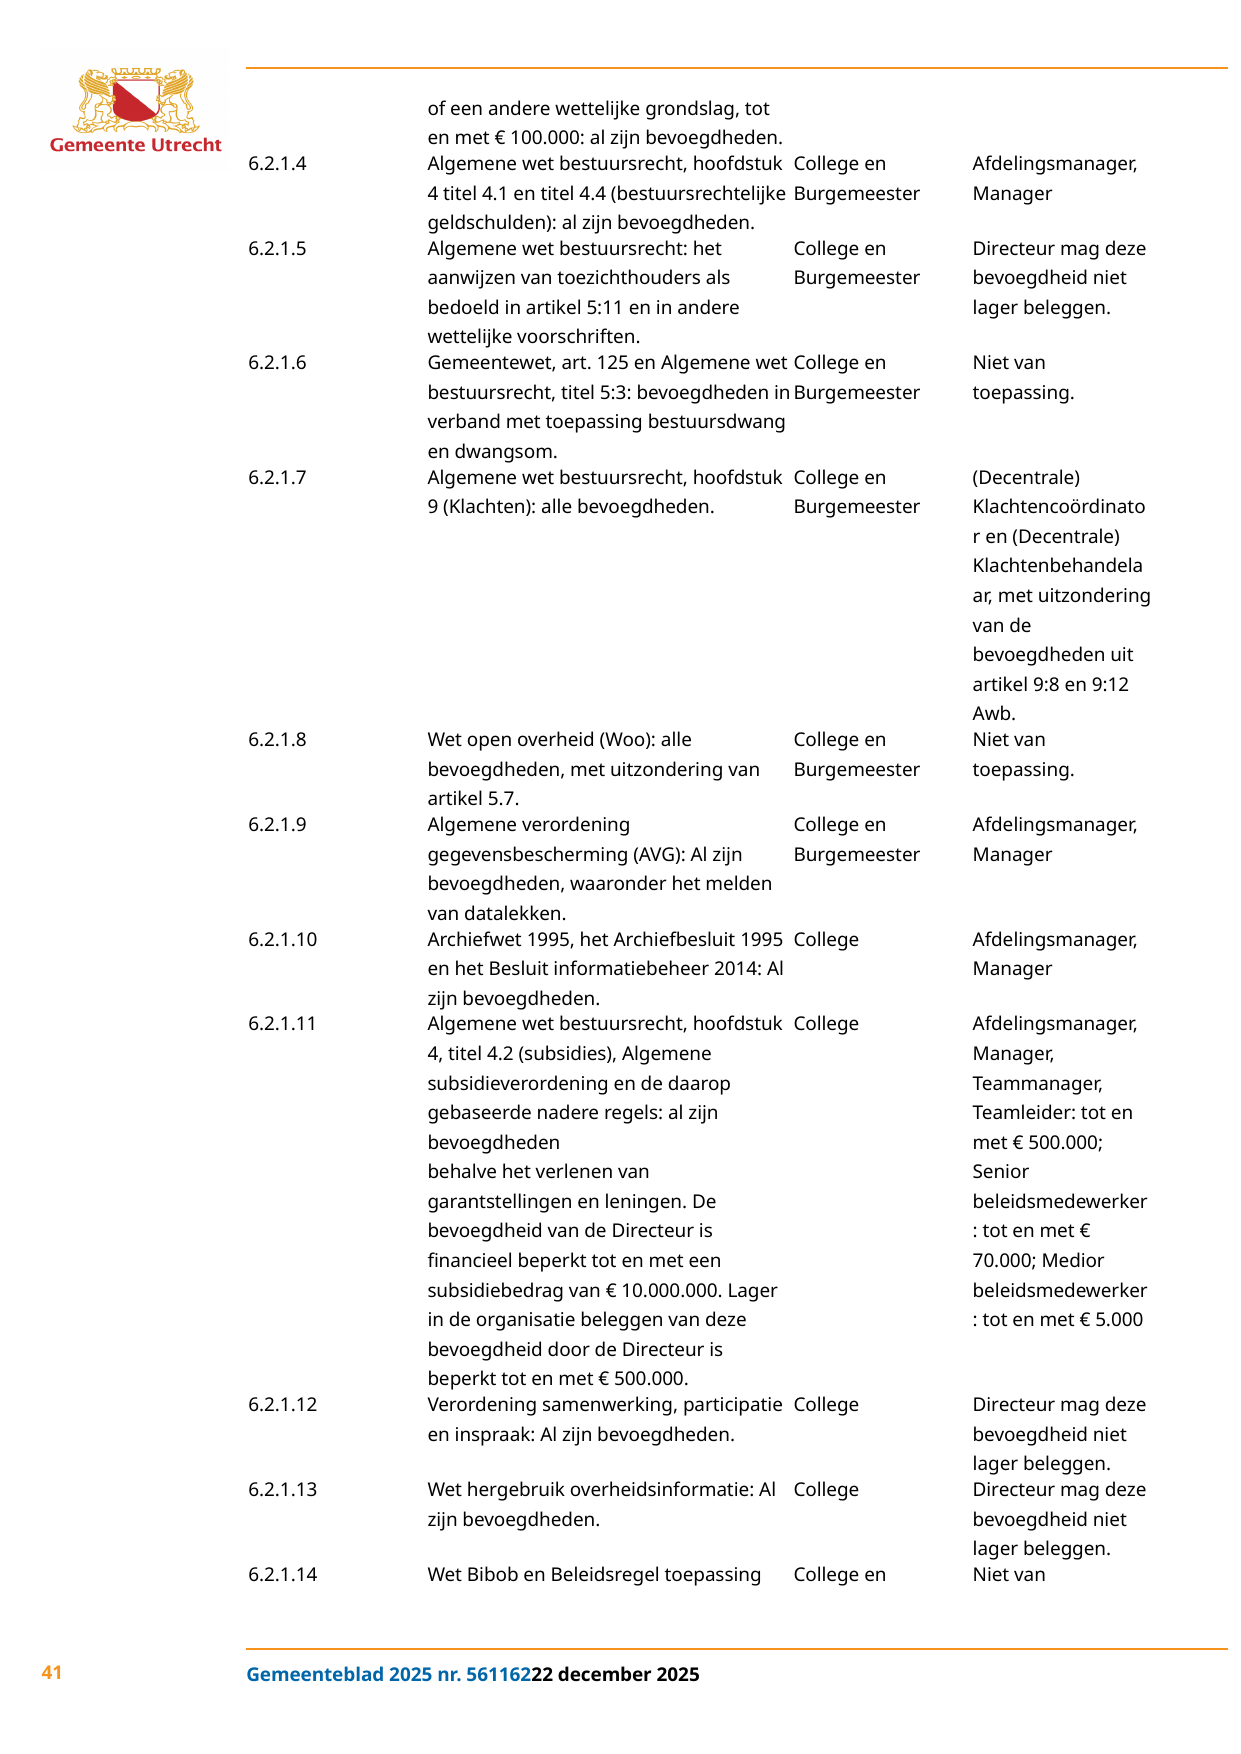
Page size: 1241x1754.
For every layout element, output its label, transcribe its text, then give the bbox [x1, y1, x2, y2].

table_cell Directeur mag deze bevoegdheid niet lager beleggen. [973, 235, 1152, 349]
table_cell 6.2.1.13 [248, 1476, 427, 1561]
table_cell of een andere wettelijke grondslag, tot en met € 100.000: al zijn bevoegdheden. [427, 95, 793, 150]
table_cell 6.2.1.9 [248, 811, 427, 926]
table_cell Algemene verordening gegevensbescherming (AVG): Al zijn bevoegdheden, waaronder het melden van datalekken. [427, 811, 793, 926]
table_cell Directeur mag deze bevoegdheid niet lager beleggen. [973, 1391, 1152, 1476]
table_cell Afdelingsmanager, Manager, Teammanager, Teamleider: tot en met € 500.000; Senior beleidsmedewerker: tot en met € 70.000; Medior beleidsmedewerker: tot en met € 5.000 [973, 1011, 1152, 1391]
table_cell 6.2.1.4 [248, 150, 427, 235]
table_cell 6.2.1.7 [248, 464, 427, 726]
table_cell Verordening samenwerking, participatie en inspraak: Al zijn bevoegdheden. [427, 1391, 793, 1476]
table_cell Archiefwet 1995, het Archiefbesluit 1995 en het Besluit informatiebeheer 2014: Al zijn bevoegdheden. [427, 926, 793, 1011]
table_cell 6.2.1.11 [248, 1011, 427, 1391]
table_cell [793, 95, 972, 150]
table_cell Wet Bibob en Beleidsregel toepassing [427, 1561, 793, 1587]
table_cell [973, 95, 1152, 150]
table_cell [248, 95, 427, 150]
table_cell Afdelingsmanager, Manager [973, 926, 1152, 1011]
table_cell 6.2.1.5 [248, 235, 427, 349]
table_cell Algemene wet bestuursrecht: het aanwijzen van toezichthouders als bedoeld in artikel 5:11 en in andere wettelijke voorschriften. [427, 235, 793, 349]
table_cell College [793, 926, 972, 1011]
table_cell College [793, 1476, 972, 1561]
table_cell College en Burgemeester [793, 464, 972, 726]
table_cell Algemene wet bestuursrecht, hoofdstuk 4 titel 4.1 en titel 4.4 (bestuursrechtelijke geldschulden): al zijn bevoegdheden. [427, 150, 793, 235]
table_cell 6.2.1.14 [248, 1561, 427, 1587]
table_cell Wet hergebruik overheidsinformatie: Al zijn bevoegdheden. [427, 1476, 793, 1561]
picture [41, 47, 231, 172]
table_cell College [793, 1011, 972, 1391]
table_cell 6.2.1.12 [248, 1391, 427, 1476]
table_cell Algemene wet bestuursrecht, hoofdstuk 9 (Klachten): alle bevoegdheden. [427, 464, 793, 726]
table_cell Niet van [973, 1561, 1152, 1587]
table_cell Algemene wet bestuursrecht, hoofdstuk 4, titel 4.2 (subsidies), Algemene subsidieverordening en de daarop gebaseerde nadere regels: al zijn bevoegdheden behalve het verlenen van garantstellingen en leningen. De bevoegdheid van de Directeur is financieel beperkt tot en met een subsidiebedrag van € 10.000.000. Lager in de organisatie beleggen van deze bevoegdheid door de Directeur is beperkt tot en met € 500.000. [427, 1011, 793, 1391]
table_cell 6.2.1.10 [248, 926, 427, 1011]
table_cell (Decentrale) Klachtencoördinator en (Decentrale) Klachtenbehandelaar, met uitzondering van de bevoegdheden uit artikel 9:8 en 9:12 Awb. [973, 464, 1152, 726]
table_cell College [793, 1391, 972, 1476]
table_cell Directeur mag deze bevoegdheid niet lager beleggen. [973, 1476, 1152, 1561]
table_cell Wet open overheid (Woo): alle bevoegdheden, met uitzondering van artikel 5.7. [427, 726, 793, 811]
table_cell College en Burgemeester [793, 150, 972, 235]
table_cell College en [793, 1561, 972, 1587]
table_cell Afdelingsmanager, Manager [973, 811, 1152, 926]
table_cell College en Burgemeester [793, 726, 972, 811]
table_cell College en Burgemeester [793, 350, 972, 464]
table_cell Gemeentewet, art. 125 en Algemene wet bestuursrecht, titel 5:3: bevoegdheden in verband met toepassing bestuursdwang en dwangsom. [427, 350, 793, 464]
table_cell College en Burgemeester [793, 235, 972, 349]
table_cell 6.2.1.6 [248, 350, 427, 464]
table_cell Niet van toepassing. [973, 726, 1152, 811]
table_cell Afdelingsmanager, Manager [973, 150, 1152, 235]
table_cell College en Burgemeester [793, 811, 972, 926]
table_cell Niet van toepassing. [973, 350, 1152, 464]
table_cell 6.2.1.8 [248, 726, 427, 811]
